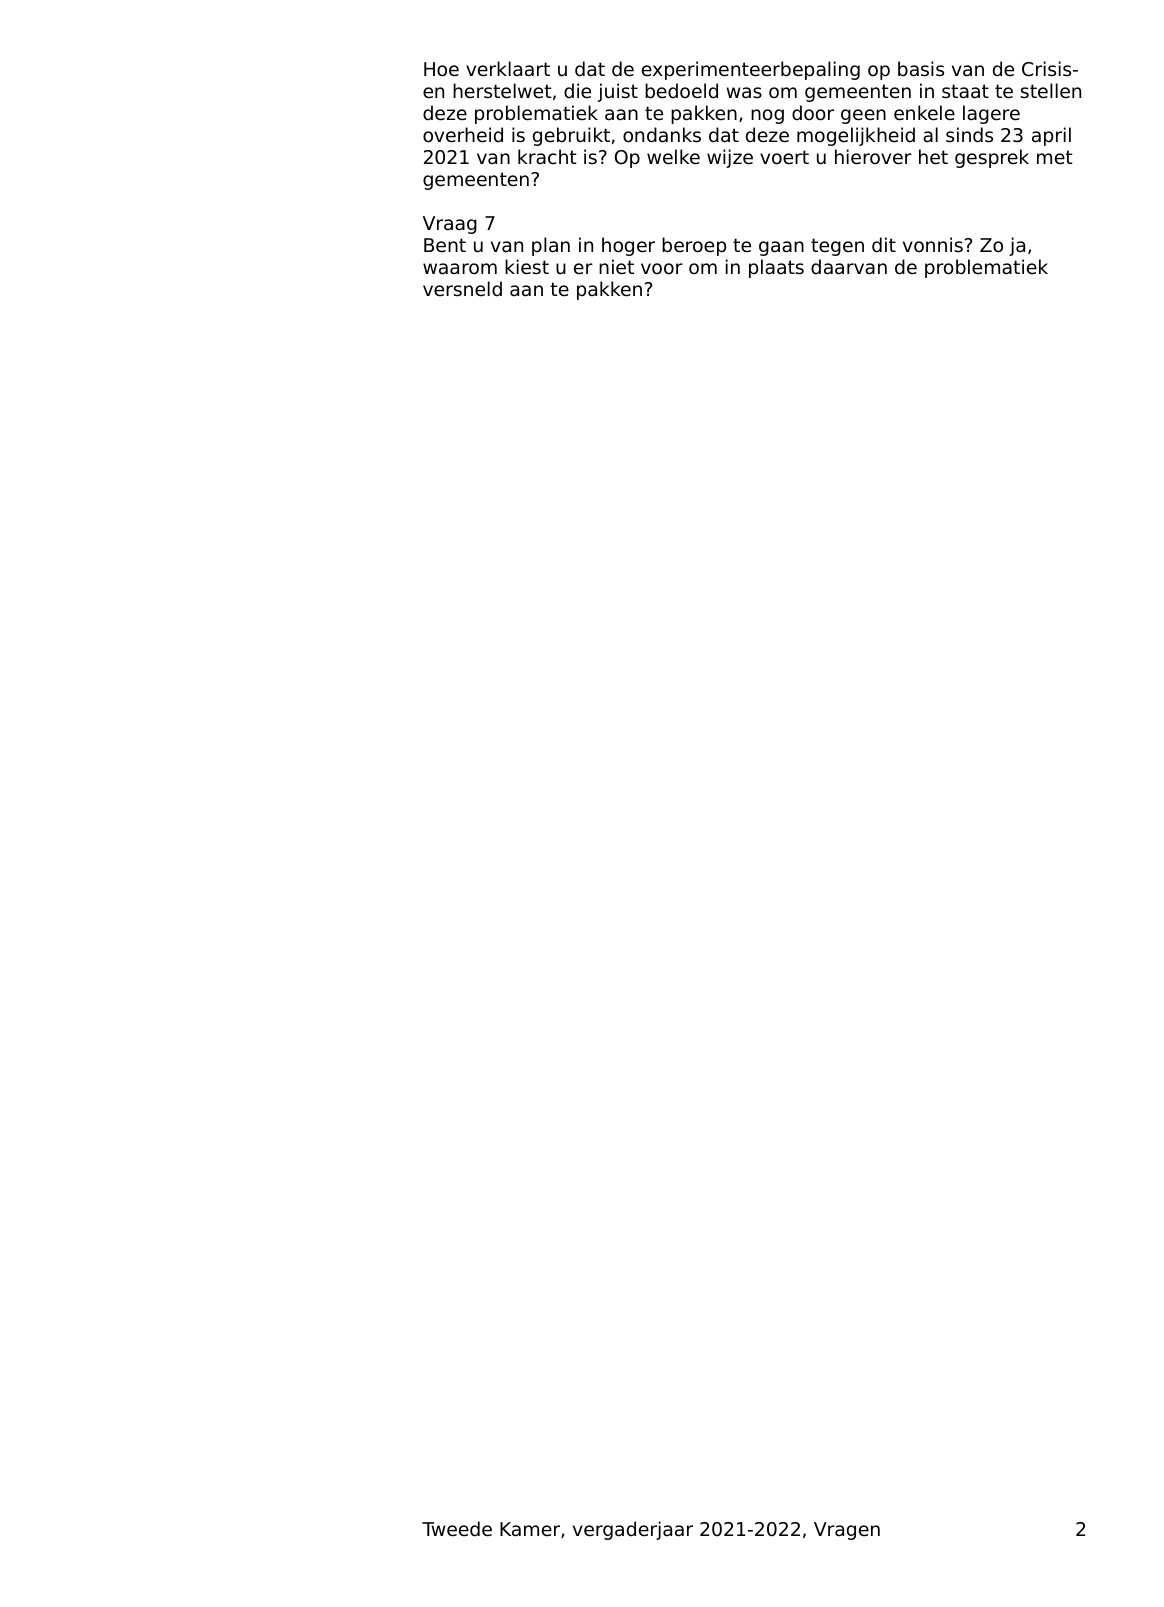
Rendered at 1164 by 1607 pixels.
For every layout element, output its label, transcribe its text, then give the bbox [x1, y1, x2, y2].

text Hoe verklaart u dat de experimenteerbepaling op basis van de Crisis- en herstelwet, die juist bedoeld was om gemeenten in staat te stellen deze problematiek aan te pakken, nog door geen enkele lagere overheid is gebruikt, ondanks dat deze mogelijkheid al sinds 23 april 2021 van kracht is? Op welke wijze voert u hierover het gesprek met gemeenten? [422, 59, 1087, 191]
text Bent u van plan in hoger beroep te gaan tegen dit vonnis? Zo ja, waarom kiest u er niet voor om in plaats daarvan de problematiek versneld aan te pakken? [422, 235, 1087, 301]
text Vraag 7 [422, 213, 1087, 235]
